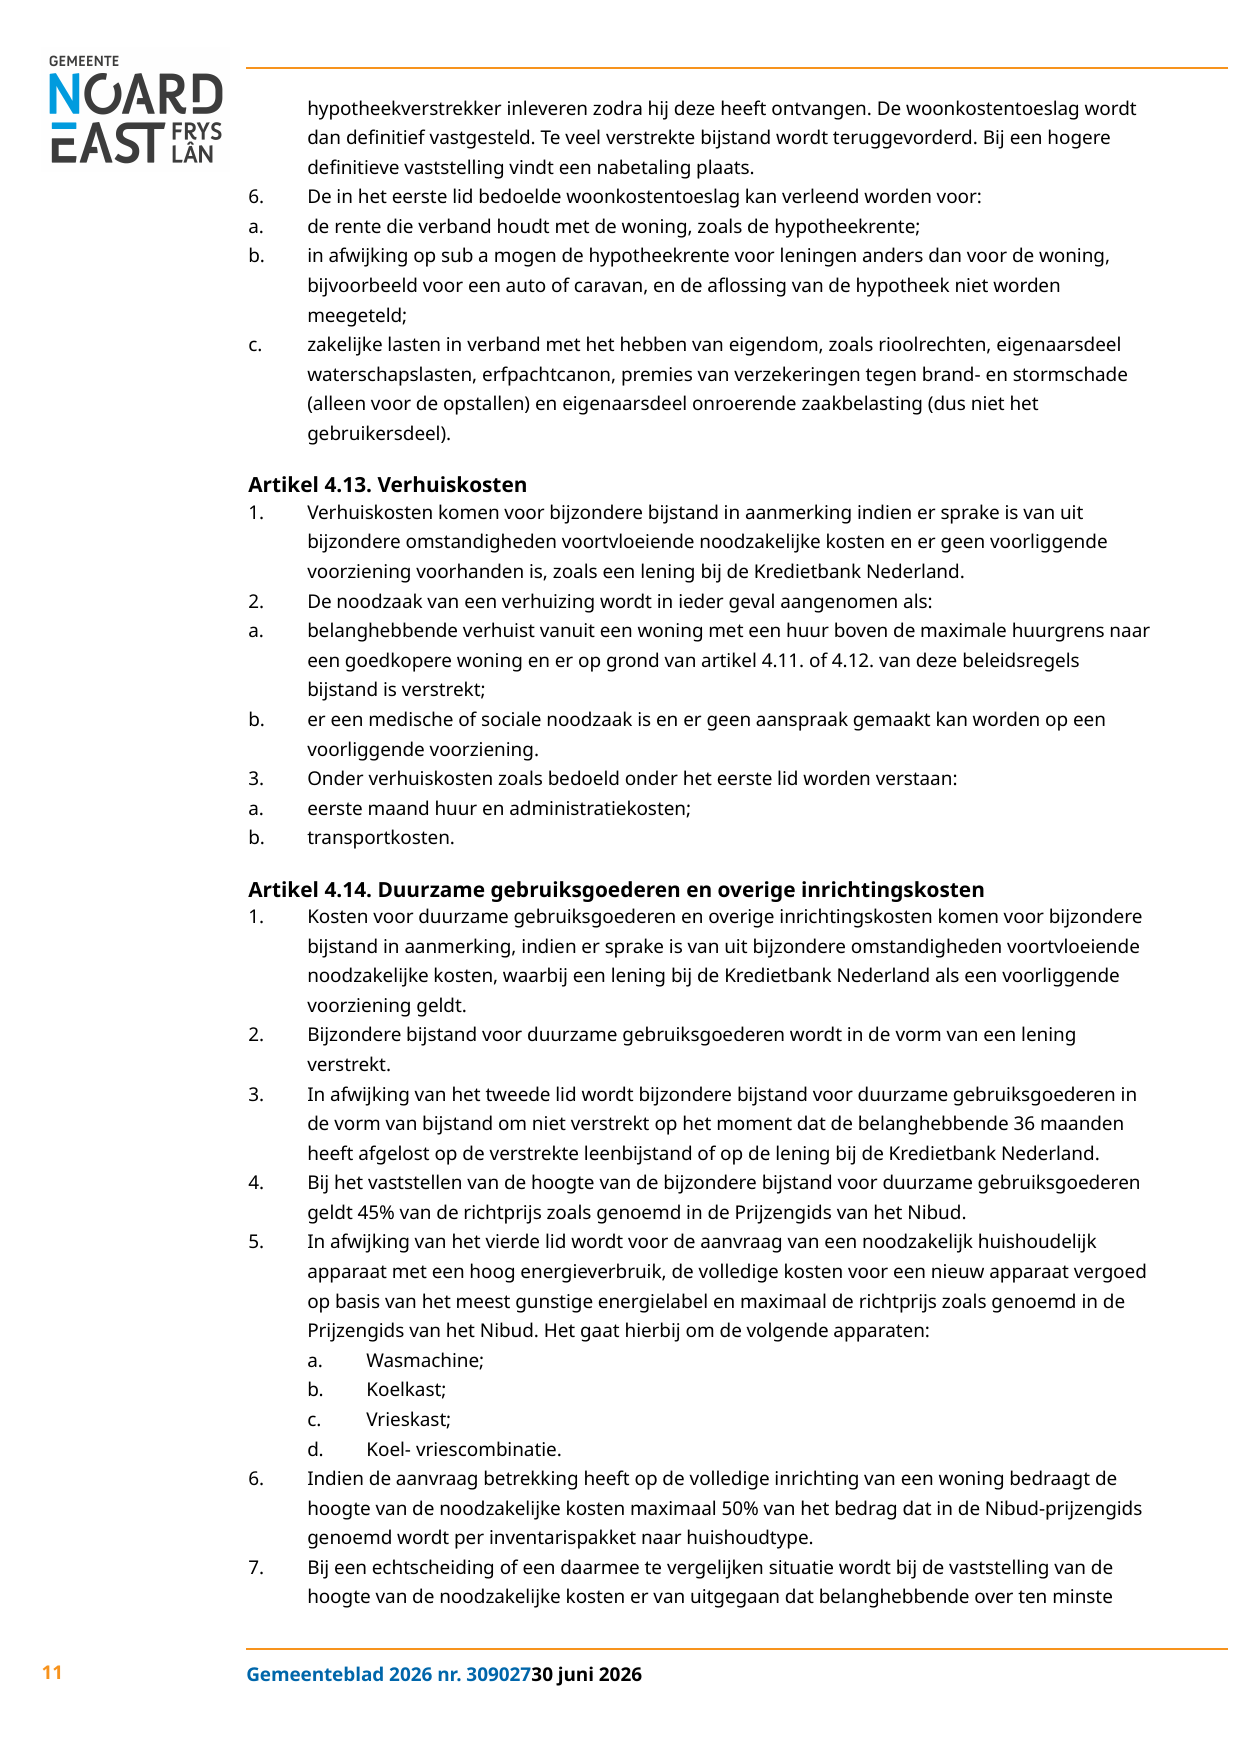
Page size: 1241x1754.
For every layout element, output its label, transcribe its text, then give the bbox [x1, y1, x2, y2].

list in afwijking op sub a mogen de hypotheekrente voor leningen anders dan voor de woning, bijvoorbeeld voor een auto of caravan, en de aflossing van de hypotheek niet worden meegeteld; [248, 243, 1152, 328]
list eerste maand huur en administratiekosten; [248, 795, 1152, 821]
list Onder verhuiskosten zoals bedoeld onder het eerste lid worden verstaan: [248, 765, 1152, 791]
list In afwijking van het vierde lid wordt voor de aanvraag van een noodzakelijk huishoudelijk apparaat met een hoog energieverbruik, de volledige kosten voor een nieuw apparaat vergoed op basis van het meest gunstige energielabel en maximaal de richtprijs zoals genoemd in de Prijzengids van het Nibud. Het gaat hierbij om de volgende apparaten: [248, 1229, 1152, 1343]
list De noodzaak van een verhuizing wordt in ieder geval aangenomen als: [248, 588, 1152, 613]
list Verhuiskosten komen voor bijzondere bijstand in aanmerking indien er sprake is van uit bijzondere omstandigheden voortvloeiende noodzakelijke kosten en er geen voorliggende voorziening voorhanden is, zoals een lening bij de Kredietbank Nederland. [248, 499, 1152, 584]
list Indien de aanvraag betrekking heeft op de volledige inrichting van een woning bedraagt de hoogte van de noodzakelijke kosten maximaal 50% van het bedrag dat in de Nibud-prijzengids genoemd wordt per inventarispakket naar huishoudtype. [248, 1465, 1152, 1550]
list Wasmachine; [307, 1347, 1152, 1373]
text Artikel 4.14. Duurzame gebruiksgoederen en overige inrichtingskosten [248, 875, 1152, 903]
list In afwijking van het tweede lid wordt bijzondere bijstand voor duurzame gebruiksgoederen in de vorm van bijstand om niet verstrekt op het moment dat de belanghebbende 36 maanden heeft afgelost op de verstrekte leenbijstand of op de lening bij de Kredietbank Nederland. [248, 1081, 1152, 1166]
list Kosten voor duurzame gebruiksgoederen en overige inrichtingskosten komen voor bijzondere bijstand in aanmerking, indien er sprake is van uit bijzondere omstandigheden voortvloeiende noodzakelijke kosten, waarbij een lening bij de Kredietbank Nederland als een voorliggende voorziening geldt. [248, 903, 1152, 1018]
list zakelijke lasten in verband met het hebben van eigendom, zoals rioolrechten, eigenaarsdeel waterschapslasten, erfpachtcanon, premies van verzekeringen tegen brand- en stormschade (alleen voor de opstallen) en eigenaarsdeel onroerende zaakbelasting (dus niet het gebruikersdeel). [248, 331, 1152, 446]
list belanghebbende verhuist vanuit een woning met een huur boven de maximale huurgrens naar een goedkopere woning en er op grond van artikel 4.11. of 4.12. van deze beleidsregels bijstand is verstrekt; [248, 617, 1152, 702]
list hypotheekverstrekker inleveren zodra hij deze heeft ontvangen. De woonkostentoeslag wordt dan definitief vastgesteld. Te veel verstrekte bijstand wordt teruggevorderd. Bij een hogere definitieve vaststelling vindt een nabetaling plaats. [248, 95, 1152, 180]
text Artikel 4.13. Verhuiskosten [248, 471, 1152, 499]
list Bij het vaststellen van de hoogte van de bijzondere bijstand voor duurzame gebruiksgoederen geldt 45% van de richtprijs zoals genoemd in de Prijzengids van het Nibud. [248, 1169, 1152, 1225]
list Koel- vriescombinatie. [307, 1436, 1152, 1462]
list de rente die verband houdt met de woning, zoals de hypotheekrente; [248, 213, 1152, 239]
list transportkosten. [248, 824, 1152, 850]
list Bijzondere bijstand voor duurzame gebruiksgoederen wordt in de vorm van een lening verstrekt. [248, 1022, 1152, 1077]
list De in het eerste lid bedoelde woonkostentoeslag kan verleend worden voor: [248, 183, 1152, 209]
picture [41, 47, 231, 172]
list Koelkast; [307, 1377, 1152, 1402]
list er een medische of sociale noodzaak is en er geen aanspraak gemaakt kan worden op een voorliggende voorziening. [248, 706, 1152, 761]
list Vrieskast; [307, 1406, 1152, 1432]
list Bij een echtscheiding of een daarmee te vergelijken situatie wordt bij de vaststelling van de hoogte van de noodzakelijke kosten er van uitgegaan dat belanghebbende over ten minste [248, 1554, 1152, 1609]
